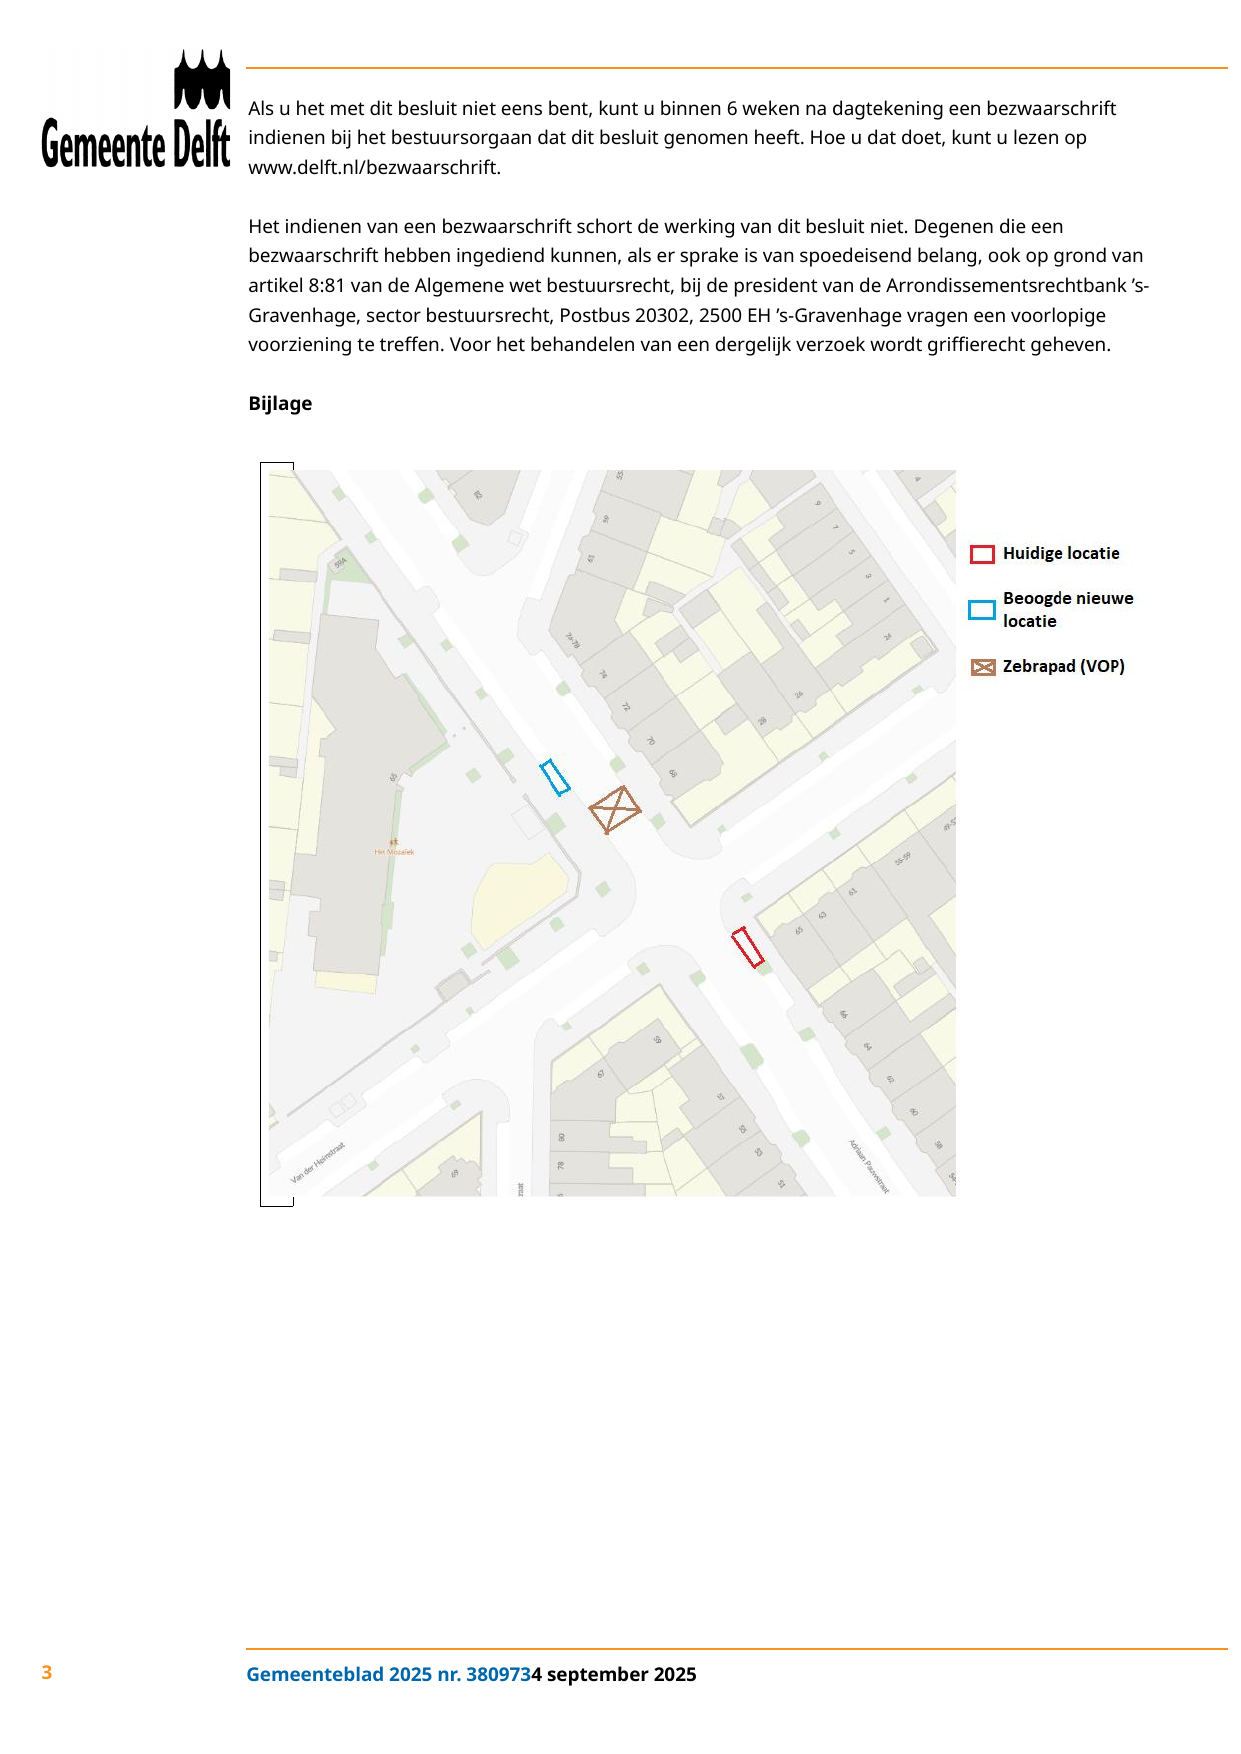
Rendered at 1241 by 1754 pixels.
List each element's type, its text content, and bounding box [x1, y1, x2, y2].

text Het indienen van een bezwaarschrift schort de werking van dit besluit niet. Degenen die een bezwaarschrift hebben ingediend kunnen, als er sprake is van spoedeisend belang, ook op grond van artikel 8:81 van de Algemene wet bestuursrecht, bij de president van de Arrondissementsrechtbank ’s-Gravenhage, sector bestuursrecht, Postbus 20302, 2500 EH ’s-Gravenhage vragen een voorlopige voorziening te treffen. Voor het behandelen van een dergelijk verzoek wordt griffierecht geheven. [248, 213, 1152, 357]
picture [268, 470, 1173, 1197]
picture [41, 47, 231, 172]
text Bijlage [248, 391, 1152, 416]
text Als u het met dit besluit niet eens bent, kunt u binnen 6 weken na dagtekening een bezwaarschrift indienen bij het bestuursorgaan dat dit besluit genomen heeft. Hoe u dat doet, kunt u lezen op www.delft.nl/bezwaarschrift. [248, 95, 1152, 180]
